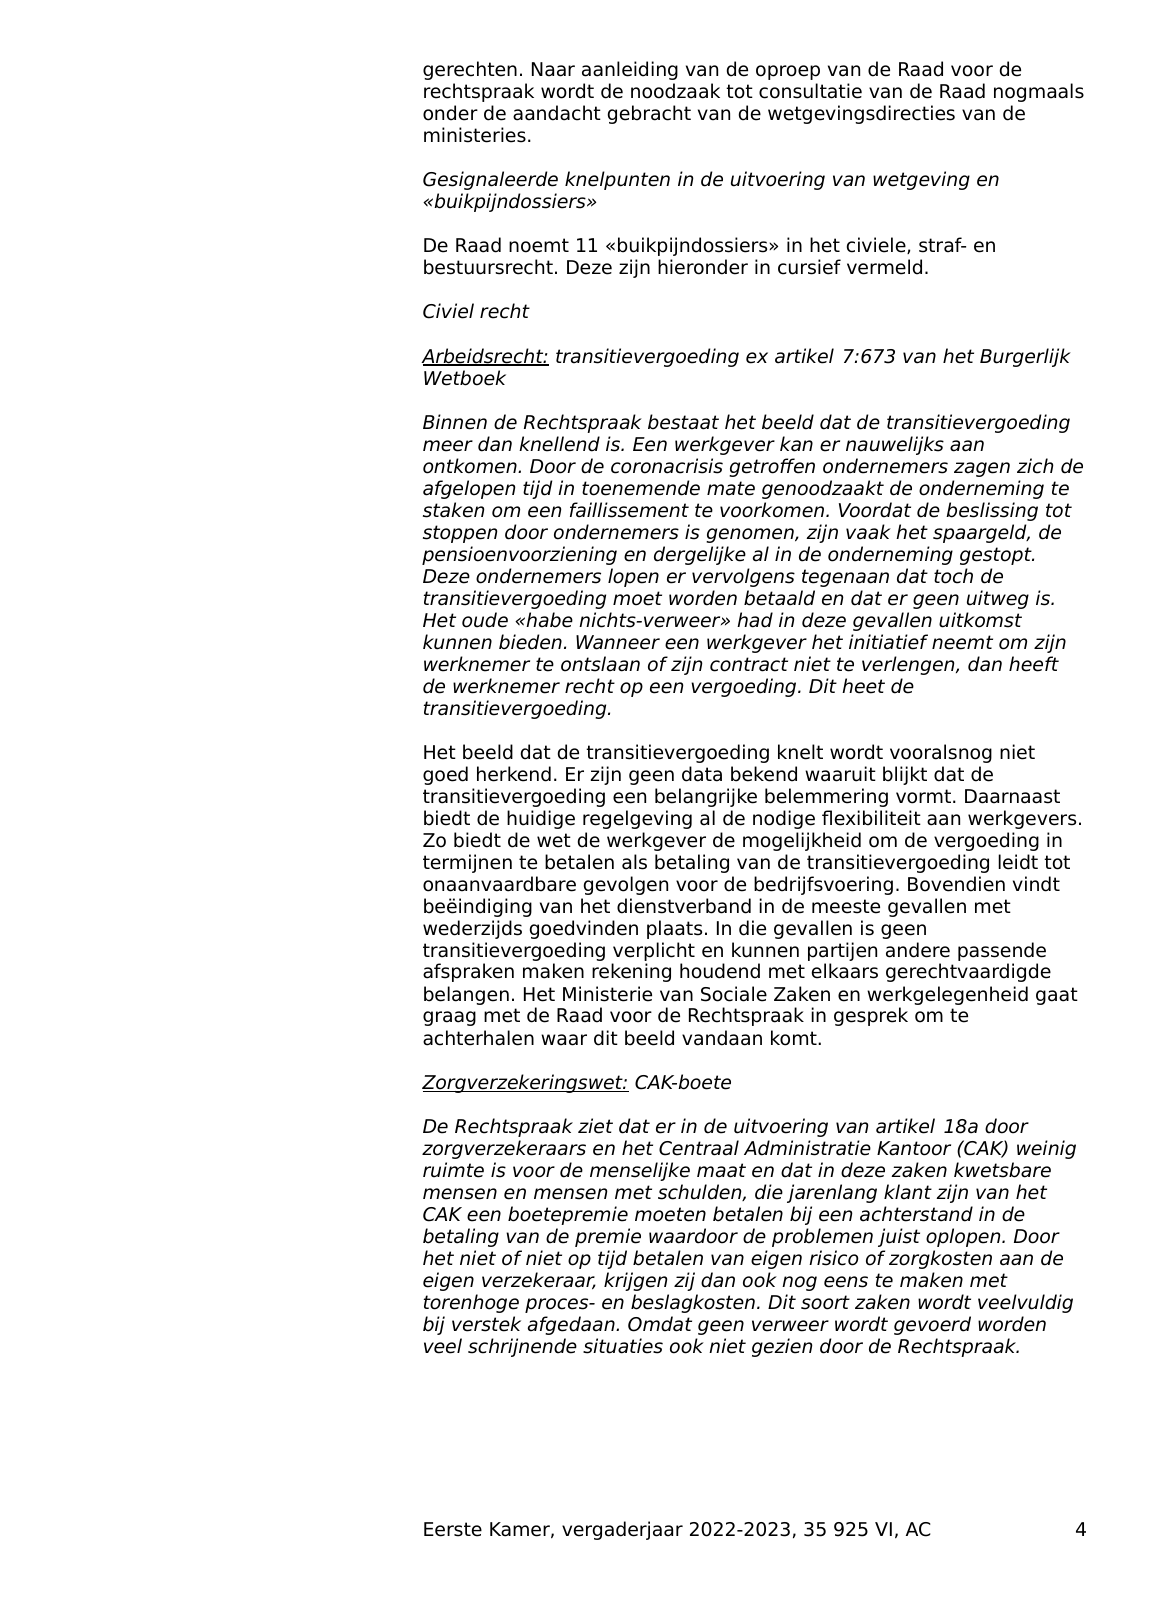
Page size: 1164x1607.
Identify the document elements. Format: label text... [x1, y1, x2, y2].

subtitle Gesignaleerde knelpunten in de uitvoering van wetgeving en «buikpijndossiers» [422, 169, 1087, 213]
text gerechten. Naar aanleiding van de oproep van de Raad voor de rechtspraak wordt de noodzaak tot consultatie van de Raad nogmaals onder de aandacht gebracht van de wetgevingsdirecties van de ministeries. [422, 59, 1087, 147]
text De Rechtspraak ziet dat er in de uitvoering van artikel 18a door zorgverzekeraars en het Centraal Administratie Kantoor (CAK) weinig ruimte is voor de menselijke maat en dat in deze zaken kwetsbare mensen en mensen met schulden, die jarenlang klant zijn van het CAK een boetepremie moeten betalen bij een achterstand in de betaling van de premie waardoor de problemen juist oplopen. Door het niet of niet op tijd betalen van eigen risico of zorgkosten aan de eigen verzekeraar, krijgen zij dan ook nog eens te maken met torenhoge proces- en beslagkosten. Dit soort zaken wordt veelvuldig bij verstek afgedaan. Omdat geen verweer wordt gevoerd worden veel schrijnende situaties ook niet gezien door de Rechtspraak. [422, 1116, 1087, 1357]
subtitle Civiel recht [422, 301, 1087, 323]
subtitle Zorgverzekeringswet: CAK-boete [422, 1072, 1087, 1093]
text Binnen de Rechtspraak bestaat het beeld dat de transitievergoeding meer dan knellend is. Een werkgever kan er nauwelijks aan ontkomen. Door de coronacrisis getroffen ondernemers zagen zich de afgelopen tijd in toenemende mate genoodzaakt de onderneming te staken om een faillissement te voorkomen. Voordat de beslissing tot stoppen door ondernemers is genomen, zijn vaak het spaargeld, de pensioenvoorziening en dergelijke al in de onderneming gestopt. Deze ondernemers lopen er vervolgens tegenaan dat toch de transitievergoeding moet worden betaald en dat er geen uitweg is. Het oude «habe nichts-verweer» had in deze gevallen uitkomst kunnen bieden. Wanneer een werkgever het initiatief neemt om zijn werknemer te ontslaan of zijn contract niet te verlengen, dan heeft de werknemer recht op een vergoeding. Dit heet de transitievergoeding. [422, 412, 1087, 719]
text De Raad noemt 11 «buikpijndossiers» in het civiele, straf- en bestuursrecht. Deze zijn hieronder in cursief vermeld. [422, 235, 1087, 279]
text Het beeld dat de transitievergoeding knelt wordt vooralsnog niet goed herkend. Er zijn geen data bekend waaruit blijkt dat de transitievergoeding een belangrijke belemmering vormt. Daarnaast biedt de huidige regelgeving al de nodige flexibiliteit aan werkgevers. Zo biedt de wet de werkgever de mogelijkheid om de vergoeding in termijnen te betalen als betaling van de transitievergoeding leidt tot onaanvaardbare gevolgen voor de bedrijfsvoering. Bovendien vindt beëindiging van het dienstverband in de meeste gevallen met wederzijds goedvinden plaats. In die gevallen is geen transitievergoeding verplicht en kunnen partijen andere passende afspraken maken rekening houdend met elkaars gerechtvaardigde belangen. Het Ministerie van Sociale Zaken en werkgelegenheid gaat graag met de Raad voor de Rechtspraak in gesprek om te achterhalen waar dit beeld vandaan komt. [422, 742, 1087, 1049]
subtitle Arbeidsrecht: transitievergoeding ex artikel 7:673 van het Burgerlijk Wetboek [422, 346, 1087, 389]
